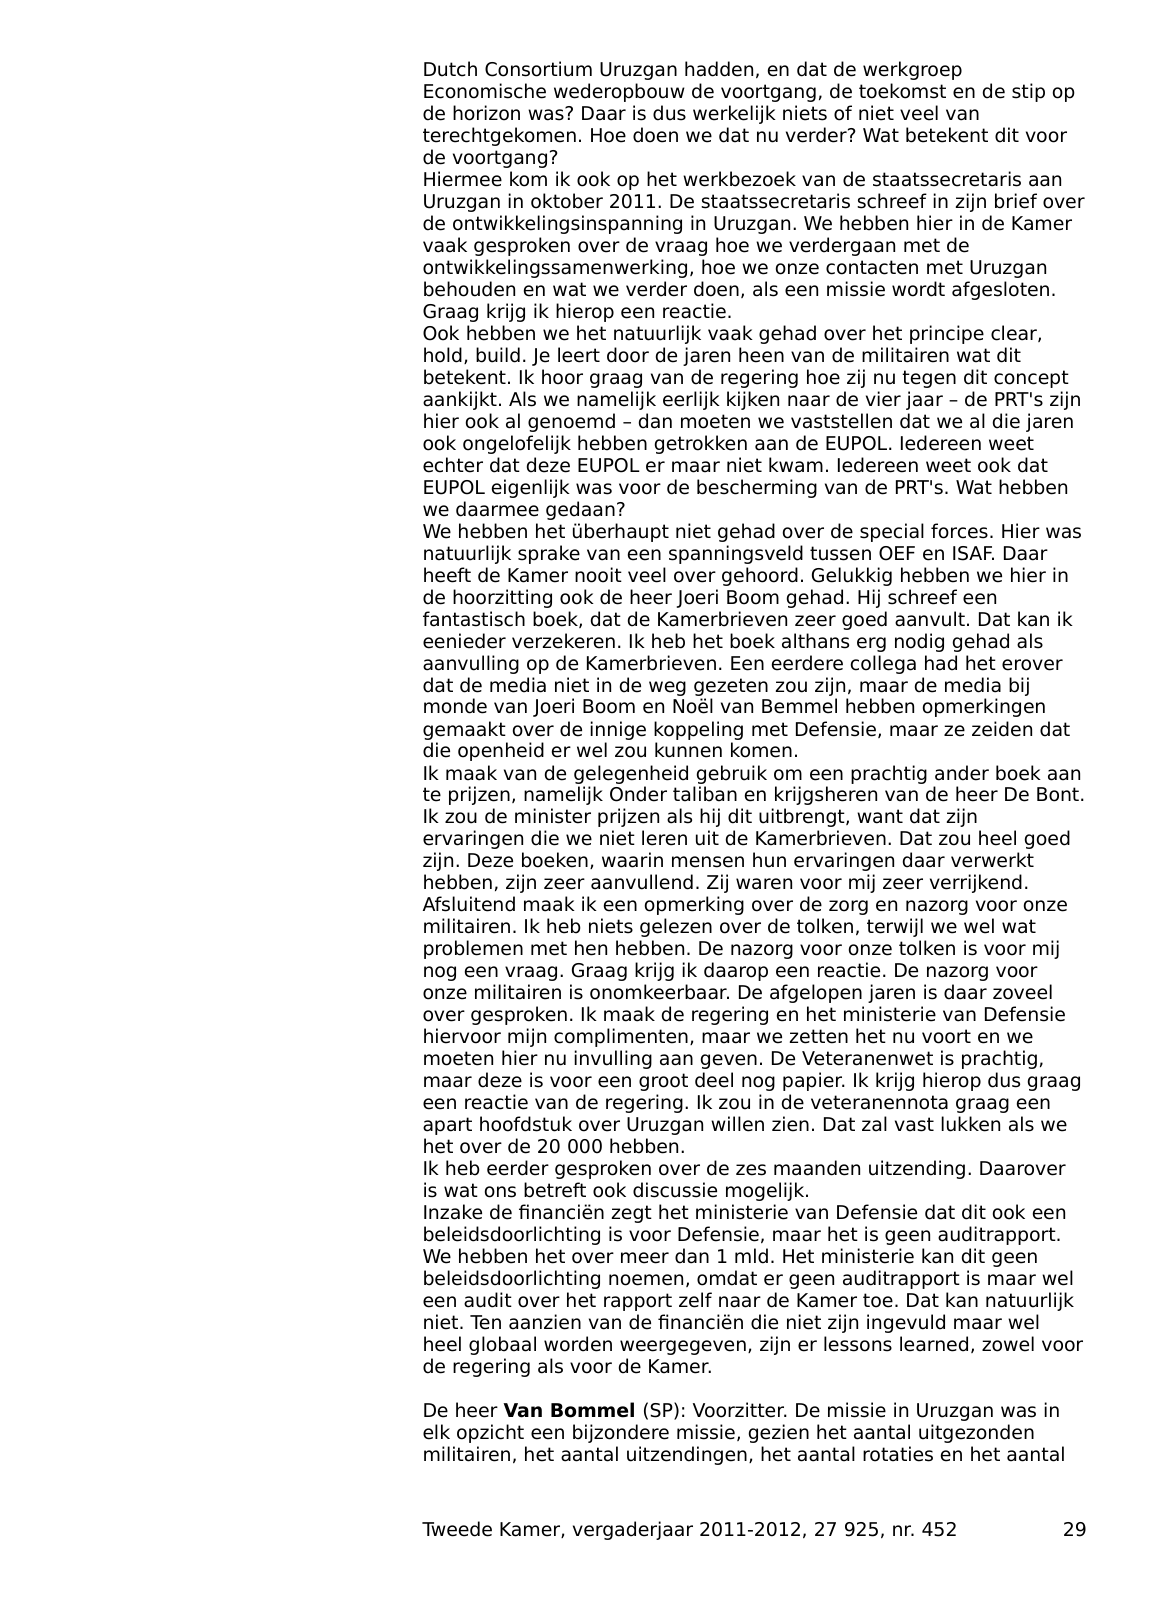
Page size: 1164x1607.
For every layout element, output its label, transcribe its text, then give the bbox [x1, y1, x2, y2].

text De heer Van Bommel (SP): Voorzitter. De missie in Uruzgan was in elk opzicht een bijzondere missie, gezien het aantal uitgezonden militairen, het aantal uitzendingen, het aantal rotaties en het aantal [422, 1400, 1087, 1466]
text Ik maak van de gelegenheid gebruik om een prachtig ander boek aan te prijzen, namelijk Onder taliban en krijgsheren van de heer De Bont. Ik zou de minister prijzen als hij dit uitbrengt, want dat zijn ervaringen die we niet leren uit de Kamerbrieven. Dat zou heel goed zijn. Deze boeken, waarin mensen hun ervaringen daar verwerkt hebben, zijn zeer aanvullend. Zij waren voor mij zeer verrijkend. [422, 762, 1087, 894]
text Ik heb eerder gesproken over de zes maanden uitzending. Daarover is wat ons betreft ook discussie mogelijk. [422, 1158, 1087, 1202]
text Dutch Consortium Uruzgan hadden, en dat de werkgroep Economische wederopbouw de voortgang, de toekomst en de stip op de horizon was? Daar is dus werkelijk niets of niet veel van terechtgekomen. Hoe doen we dat nu verder? Wat betekent dit voor de voortgang? [422, 59, 1087, 169]
text Hiermee kom ik ook op het werkbezoek van de staatssecretaris aan Uruzgan in oktober 2011. De staatssecretaris schreef in zijn brief over de ontwikkelingsinspanning in Uruzgan. We hebben hier in de Kamer vaak gesproken over de vraag hoe we verdergaan met de ontwikkelingssamenwerking, hoe we onze contacten met Uruzgan behouden en wat we verder doen, als een missie wordt afgesloten. Graag krijg ik hierop een reactie. [422, 169, 1087, 323]
text Inzake de financiën zegt het ministerie van Defensie dat dit ook een beleidsdoorlichting is voor Defensie, maar het is geen auditrapport. We hebben het over meer dan 1 mld. Het ministerie kan dit geen beleidsdoorlichting noemen, omdat er geen auditrapport is maar wel een audit over het rapport zelf naar de Kamer toe. Dat kan natuurlijk niet. Ten aanzien van de financiën die niet zijn ingevuld maar wel heel globaal worden weergegeven, zijn er lessons learned, zowel voor de regering als voor de Kamer. [422, 1202, 1087, 1378]
text We hebben het überhaupt niet gehad over de special forces. Hier was natuurlijk sprake van een spanningsveld tussen OEF en ISAF. Daar heeft de Kamer nooit veel over gehoord. Gelukkig hebben we hier in de hoorzitting ook de heer Joeri Boom gehad. Hij schreef een fantastisch boek, dat de Kamerbrieven zeer goed aanvult. Dat kan ik eenieder verzekeren. Ik heb het boek althans erg nodig gehad als aanvulling op de Kamerbrieven. Een eerdere collega had het erover dat de media niet in de weg gezeten zou zijn, maar de media bij monde van Joeri Boom en Noël van Bemmel hebben opmerkingen gemaakt over de innige koppeling met Defensie, maar ze zeiden dat die openheid er wel zou kunnen komen. [422, 521, 1087, 762]
text Afsluitend maak ik een opmerking over de zorg en nazorg voor onze militairen. Ik heb niets gelezen over de tolken, terwijl we wel wat problemen met hen hebben. De nazorg voor onze tolken is voor mij nog een vraag. Graag krijg ik daarop een reactie. De nazorg voor onze militairen is onomkeerbaar. De afgelopen jaren is daar zoveel over gesproken. Ik maak de regering en het ministerie van Defensie hiervoor mijn complimenten, maar we zetten het nu voort en we moeten hier nu invulling aan geven. De Veteranenwet is prachtig, maar deze is voor een groot deel nog papier. Ik krijg hierop dus graag een reactie van de regering. Ik zou in de veteranennota graag een apart hoofdstuk over Uruzgan willen zien. Dat zal vast lukken als we het over de 20 000 hebben. [422, 894, 1087, 1158]
text Ook hebben we het natuurlijk vaak gehad over het principe clear, hold, build. Je leert door de jaren heen van de militairen wat dit betekent. Ik hoor graag van de regering hoe zij nu tegen dit concept aankijkt. Als we namelijk eerlijk kijken naar de vier jaar – de PRT's zijn hier ook al genoemd – dan moeten we vaststellen dat we al die jaren ook ongelofelijk hebben getrokken aan de EUPOL. Iedereen weet echter dat deze EUPOL er maar niet kwam. Iedereen weet ook dat EUPOL eigenlijk was voor de bescherming van de PRT's. Wat hebben we daarmee gedaan? [422, 323, 1087, 521]
